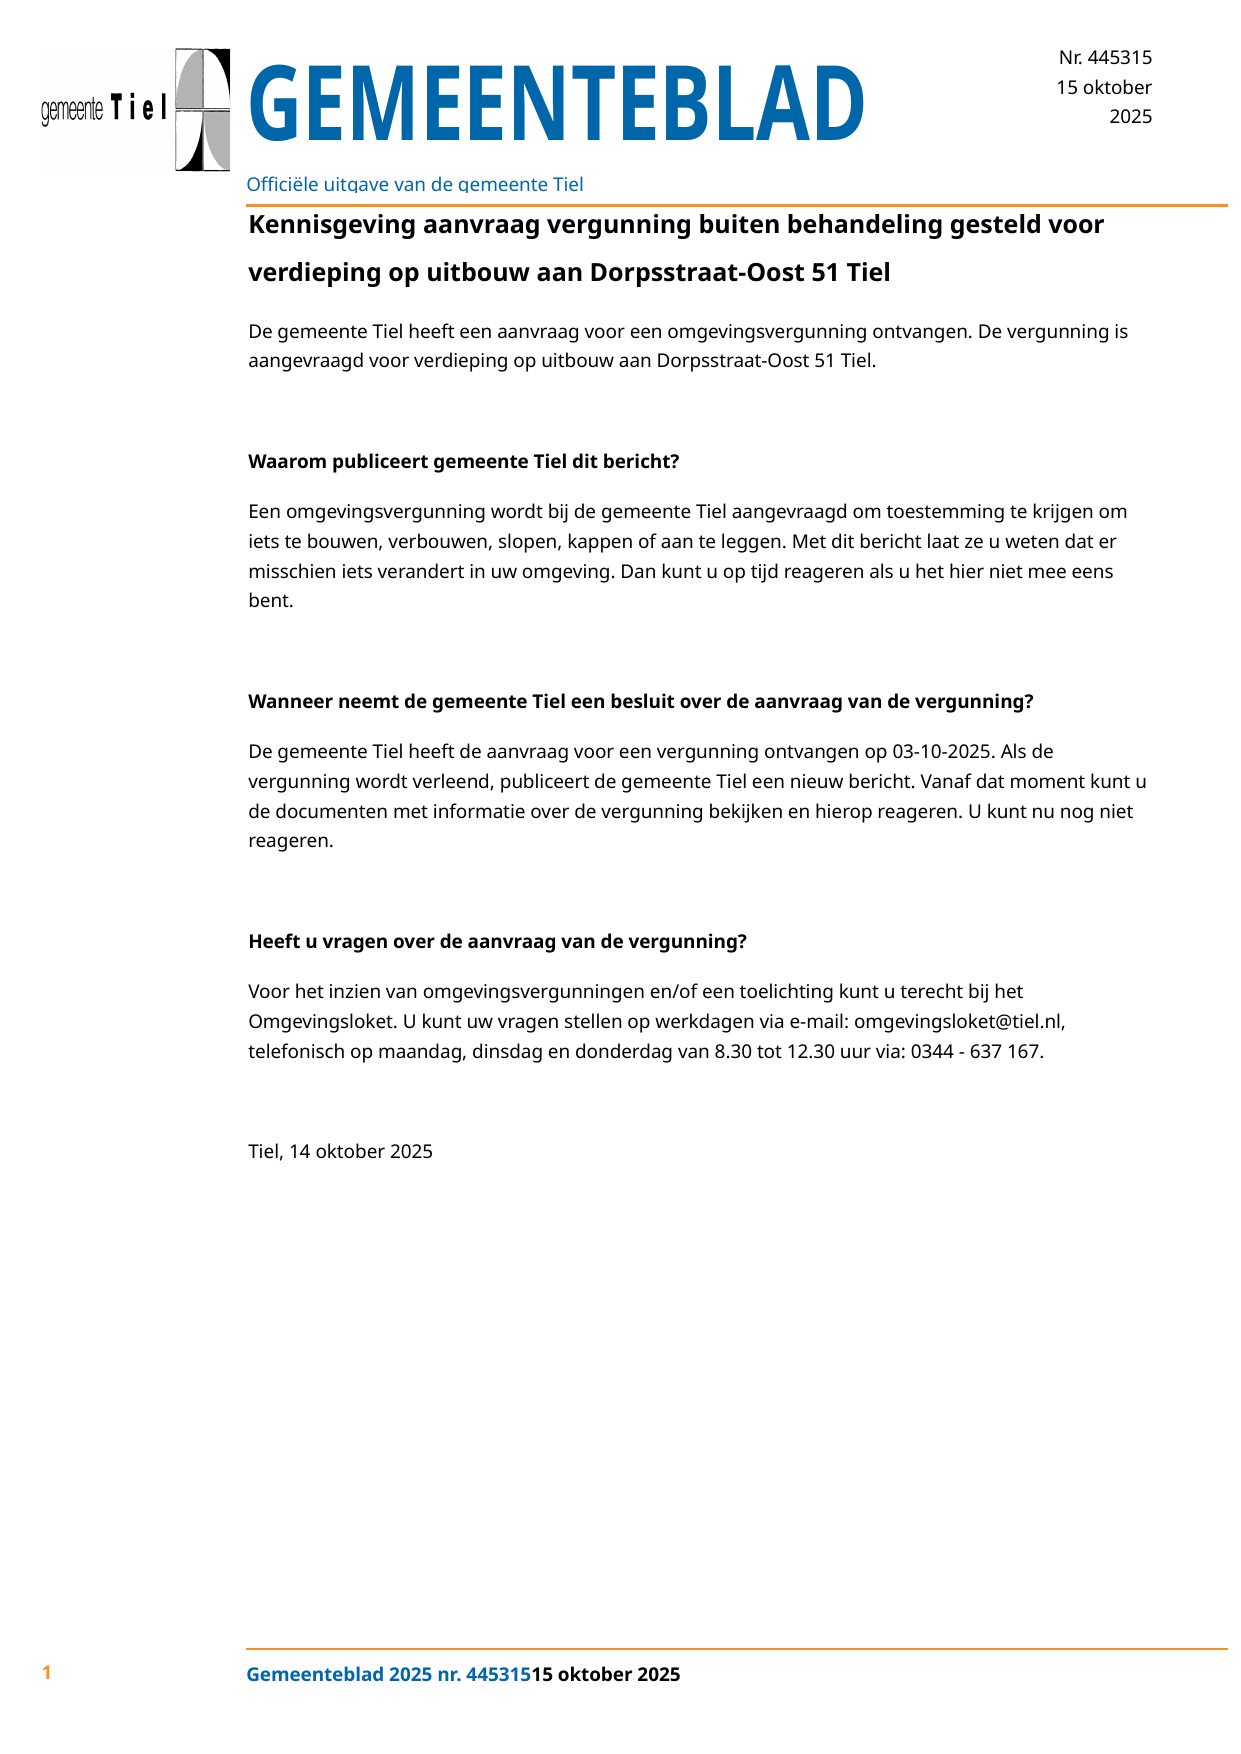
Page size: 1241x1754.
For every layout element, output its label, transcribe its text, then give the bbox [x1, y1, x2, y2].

text De gemeente Tiel heeft de aanvraag voor een vergunning ontvangen op 03-10-2025. Als de vergunning wordt verleend, publiceert de gemeente Tiel een nieuw bericht. Vanaf dat moment kunt u de documenten met informatie over de vergunning bekijken en hierop reageren. U kunt nu nog niet reageren. [248, 739, 1152, 853]
text Wanneer neemt de gemeente Tiel een besluit over de aanvraag van de vergunning? [248, 688, 1152, 714]
text De gemeente Tiel heeft een aanvraag voor een omgevingsvergunning ontvangen. De vergunning is aangevraagd voor verdieping op uitbouw aan Dorpsstraat-Oost 51 Tiel. [248, 318, 1152, 373]
text Tiel, 14 oktober 2025 [248, 1139, 1152, 1164]
picture [41, 47, 231, 172]
text Kennisgeving aanvraag vergunning buiten behandeling gesteld voor verdieping op uitbouw aan Dorpsstraat-Oost 51 Tiel [248, 207, 1152, 288]
text Een omgevingsvergunning wordt bij de gemeente Tiel aangevraagd om toestemming te krijgen om iets te bouwen, verbouwen, slopen, kappen of aan te leggen. Met dit bericht laat ze u weten dat er misschien iets verandert in uw omgeving. Dan kunt u op tijd reageren als u het hier niet mee eens bent. [248, 499, 1152, 613]
text Voor het inzien van omgevingsvergunningen en/of een toelichting kunt u terecht bij het Omgevingsloket. U kunt uw vragen stellen op werkdagen via e-mail: omgevingsloket@tiel.nl, telefonisch op maandag, dinsdag en donderdag van 8.30 tot 12.30 uur via: 0344 - 637 167. [248, 979, 1152, 1064]
text Heeft u vragen over de aanvraag van de vergunning? [248, 928, 1152, 954]
text Waarom publiceert gemeente Tiel dit bericht? [248, 448, 1152, 474]
